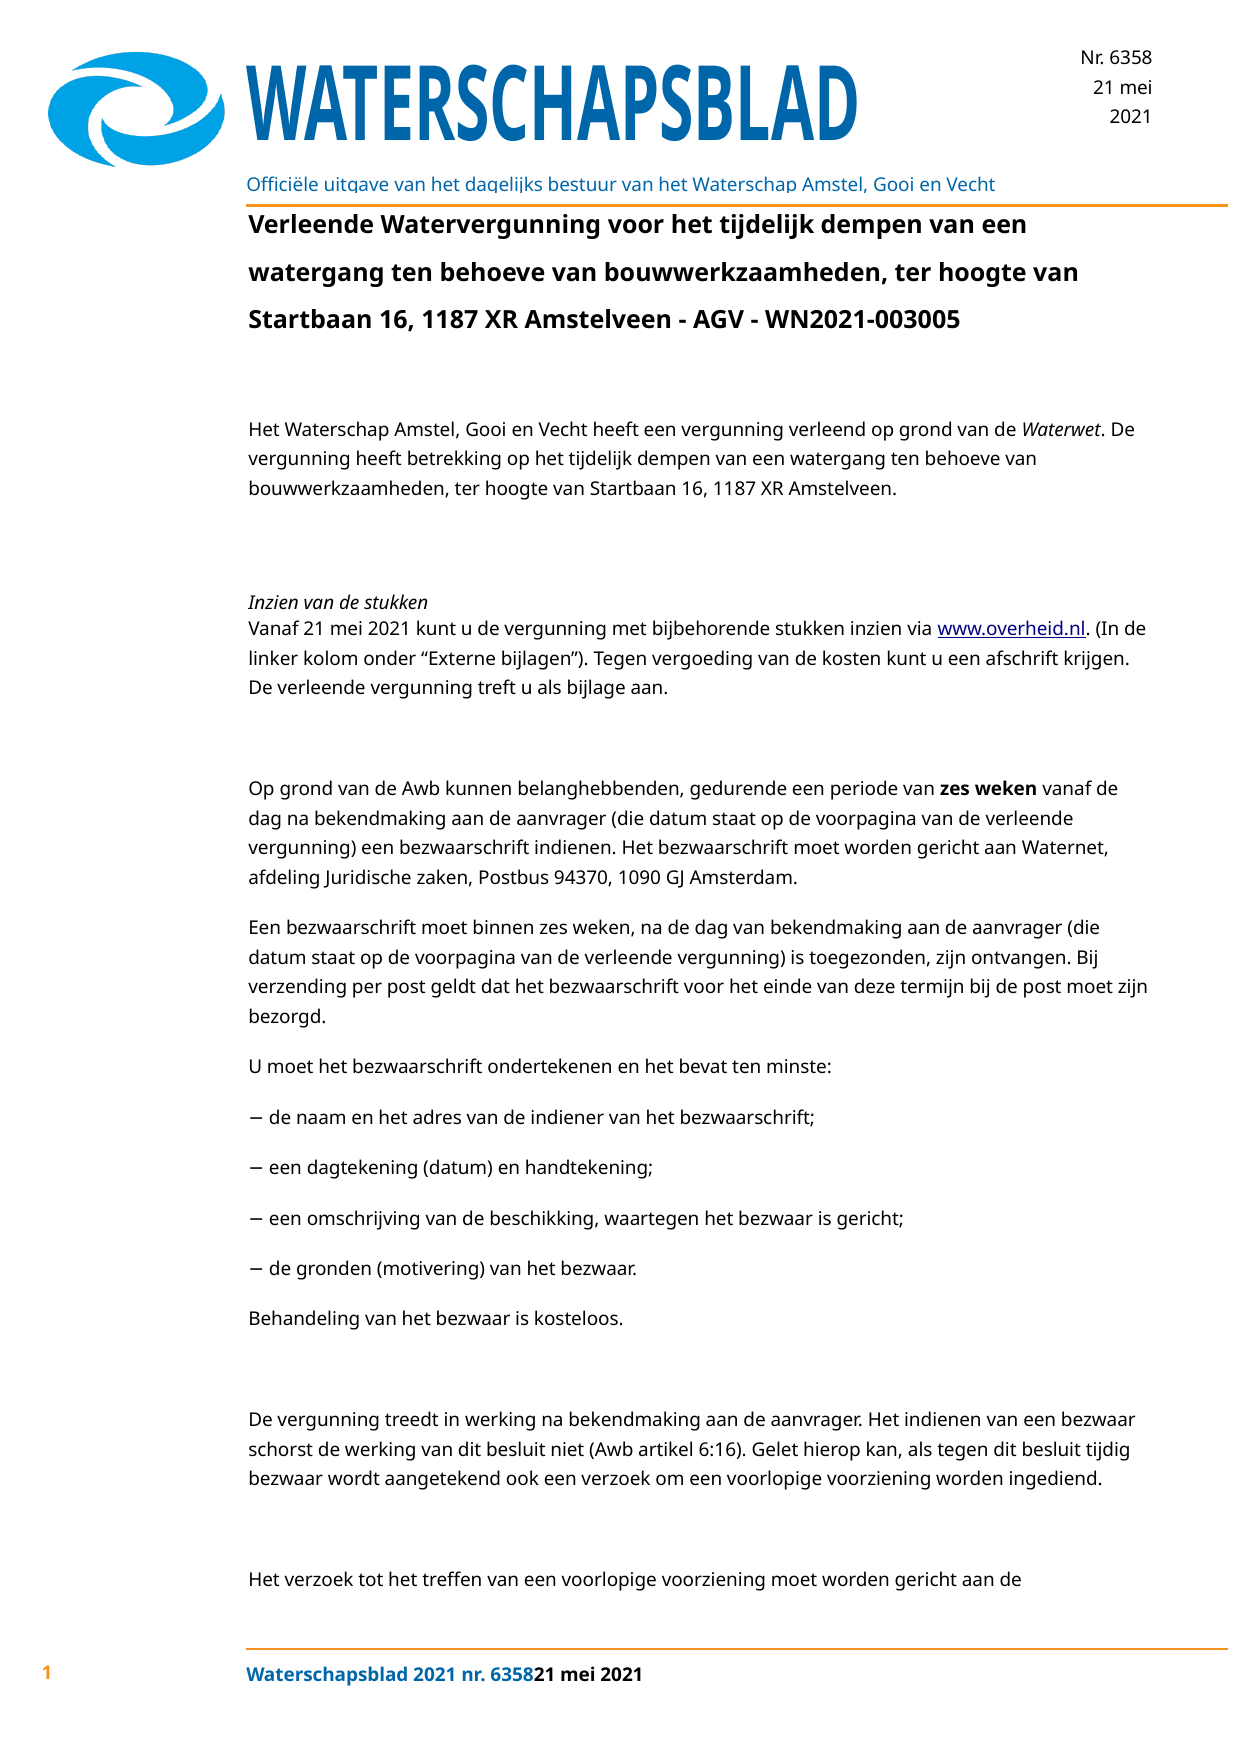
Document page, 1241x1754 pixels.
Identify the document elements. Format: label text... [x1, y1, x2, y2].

text Een bezwaarschrift moet binnen zes weken, na de dag van bekendmaking aan de aanvrager (die datum staat op de voorpagina van de verleende vergunning) is toegezonden, zijn ontvangen. Bij verzending per post geldt dat het bezwaarschrift voor het einde van deze termijn bij de post moet zijn bezorgd. [248, 914, 1152, 1029]
text Het verzoek tot het treffen van een voorlopige voorziening moet worden gericht aan de [248, 1566, 1152, 1592]
text Vanaf 21 mei 2021 kunt u de vergunning met bijbehorende stukken inzien via www.overheid.nl. (In de linker kolom onder “Externe bijlagen”). Tegen vergoeding van de kosten kunt u een afschrift krijgen. De verleende vergunning treft u als bijlage aan. [248, 615, 1152, 700]
text De vergunning treedt in werking na bekendmaking aan de aanvrager. Het indienen van een bezwaar schorst de werking van dit besluit niet (Awb artikel 6:16). Gelet hierop kan, als tegen dit besluit tijdig bezwaar wordt aangetekend ook een verzoek om een voorlopige voorziening worden ingediend. [248, 1406, 1152, 1491]
text Op grond van de Awb kunnen belanghebbenden, gedurende een periode van zes weken vanaf de dag na bekendmaking aan de aanvrager (die datum staat op de voorpagina van de verleende vergunning) een bezwaarschrift indienen. Het bezwaarschrift moet worden gericht aan Waternet, afdeling Juridische zaken, Postbus 94370, 1090 GJ Amsterdam. [248, 775, 1152, 890]
picture [41, 47, 231, 172]
text − de gronden (motivering) van het bezwaar. [248, 1255, 1152, 1281]
text U moet het bezwaarschrift ondertekenen en het bevat ten minste: [248, 1053, 1152, 1079]
text − een omschrijving van de beschikking, waartegen het bezwaar is gericht; [248, 1205, 1152, 1231]
text Behandeling van het bezwaar is kosteloos. [248, 1306, 1152, 1331]
text Verleende Watervergunning voor het tijdelijk dempen van een watergang ten behoeve van bouwwerkzaamheden, ter hoogte van Startbaan 16, 1187 XR Amstelveen - AGV - WN2021-003005 [248, 207, 1152, 336]
text − de naam en het adres van de indiener van het bezwaarschrift; [248, 1104, 1152, 1130]
text Inzien van de stukken [248, 589, 1152, 615]
text Het Waterschap Amstel, Gooi en Vecht heeft een vergunning verleend op grond van de Waterwet. De vergunning heeft betrekking op het tijdelijk dempen van een watergang ten behoeve van bouwwerkzaamheden, ter hoogte van Startbaan 16, 1187 XR Amstelveen. [248, 416, 1152, 501]
text − een dagtekening (datum) en handtekening; [248, 1154, 1152, 1180]
